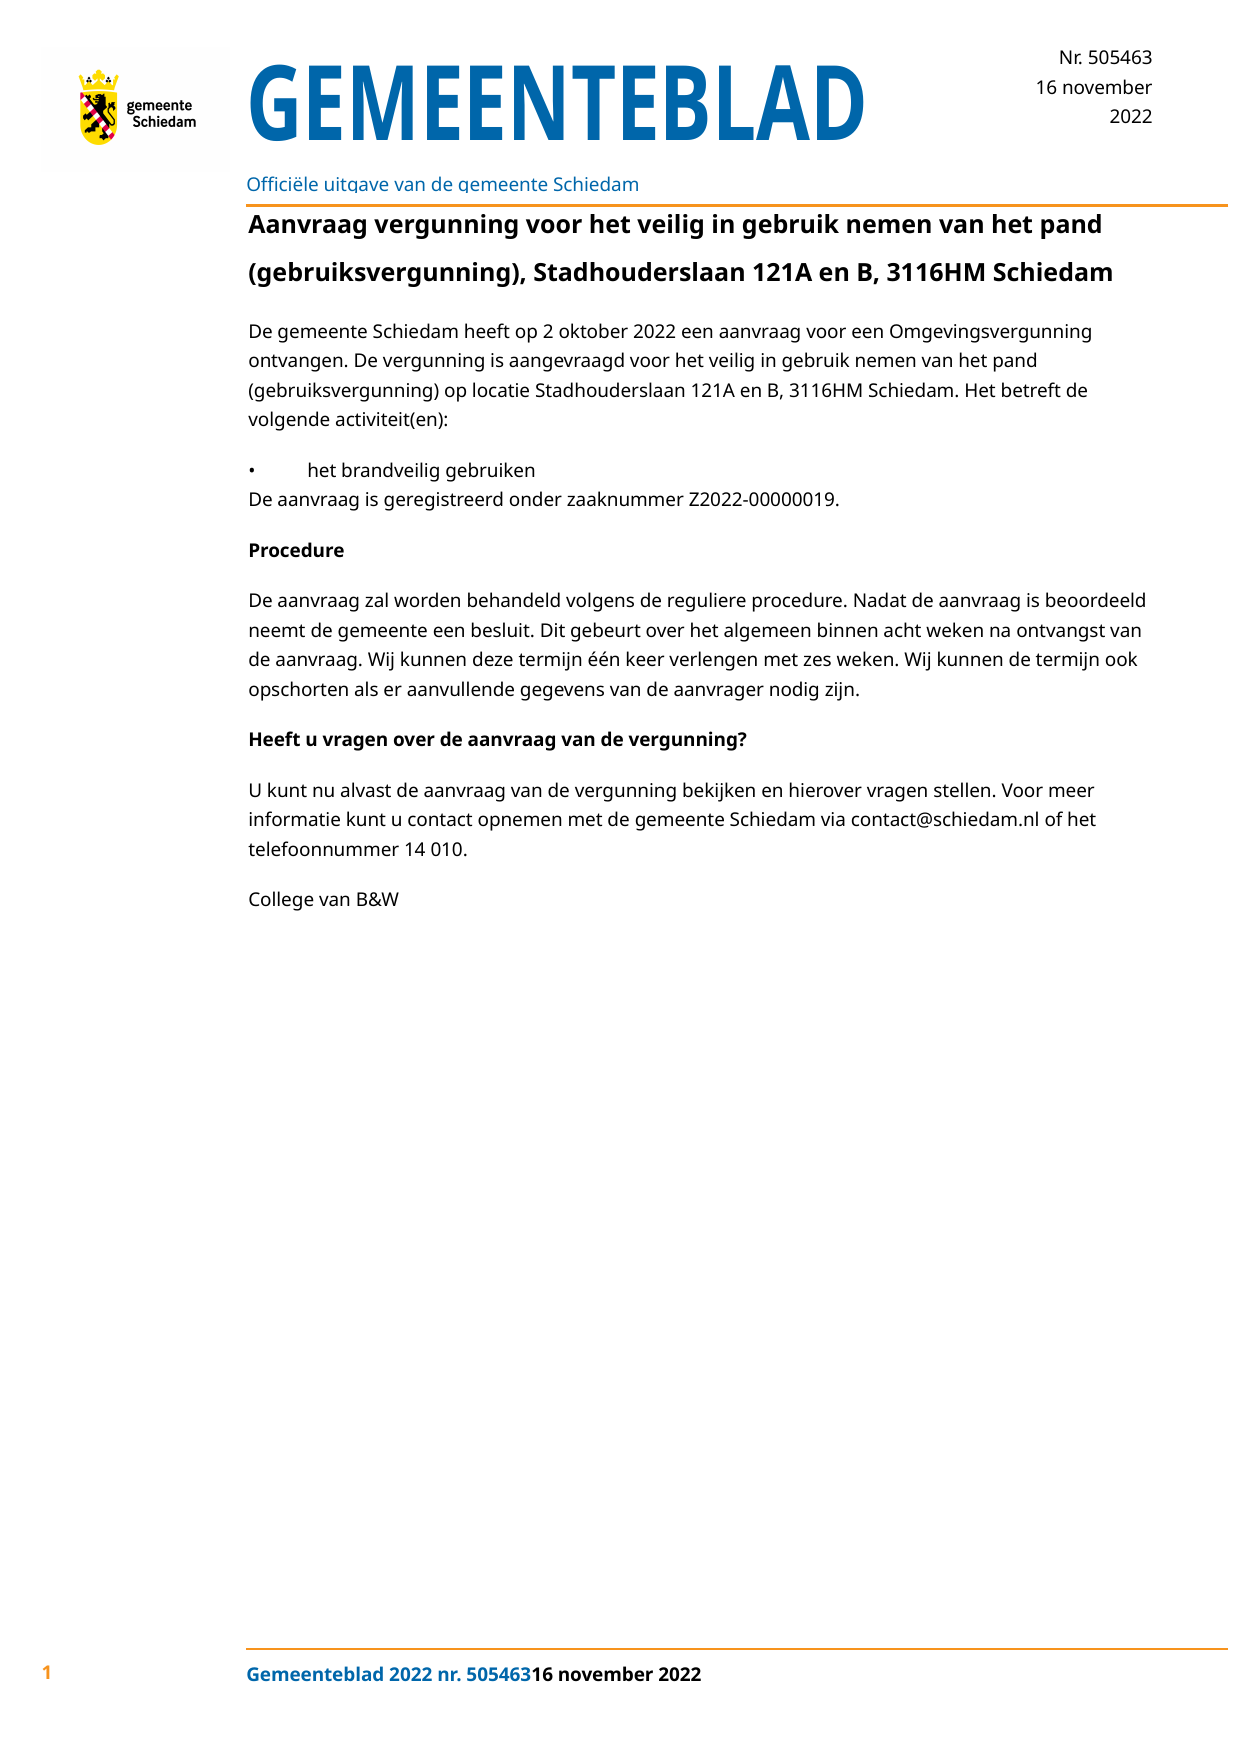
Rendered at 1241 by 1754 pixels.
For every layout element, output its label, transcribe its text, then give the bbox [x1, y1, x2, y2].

text De gemeente Schiedam heeft op 2 oktober 2022 een aanvraag voor een Omgevingsvergunning ontvangen. De vergunning is aangevraagd voor het veilig in gebruik nemen van het pand (gebruiksvergunning) op locatie Stadhouderslaan 121A en B, 3116HM Schiedam. Het betreft de volgende activiteit(en): [248, 318, 1152, 432]
text Heeft u vragen over de aanvraag van de vergunning? [248, 727, 1152, 752]
picture [41, 47, 231, 172]
text College van B&W [248, 887, 1152, 912]
text De aanvraag zal worden behandeld volgens de reguliere procedure. Nadat de aanvraag is beoordeeld neemt de gemeente een besluit. Dit gebeurt over het algemeen binnen acht weken na ontvangst van de aanvraag. Wij kunnen deze termijn één keer verlengen met zes weken. Wij kunnen de termijn ook opschorten als er aanvullende gegevens van de aanvrager nodig zijn. [248, 587, 1152, 702]
text Procedure [248, 537, 1152, 563]
text Aanvraag vergunning voor het veilig in gebruik nemen van het pand (gebruiksvergunning), Stadhouderslaan 121A en B, 3116HM Schiedam [248, 207, 1152, 288]
list het brandveilig gebruiken [248, 457, 1152, 483]
text De aanvraag is geregistreerd onder zaaknummer Z2022-00000019. [248, 487, 1152, 512]
text U kunt nu alvast de aanvraag van de vergunning bekijken en hierover vragen stellen. Voor meer informatie kunt u contact opnemen met de gemeente Schiedam via contact@schiedam.nl of het telefoonnummer 14 010. [248, 777, 1152, 862]
